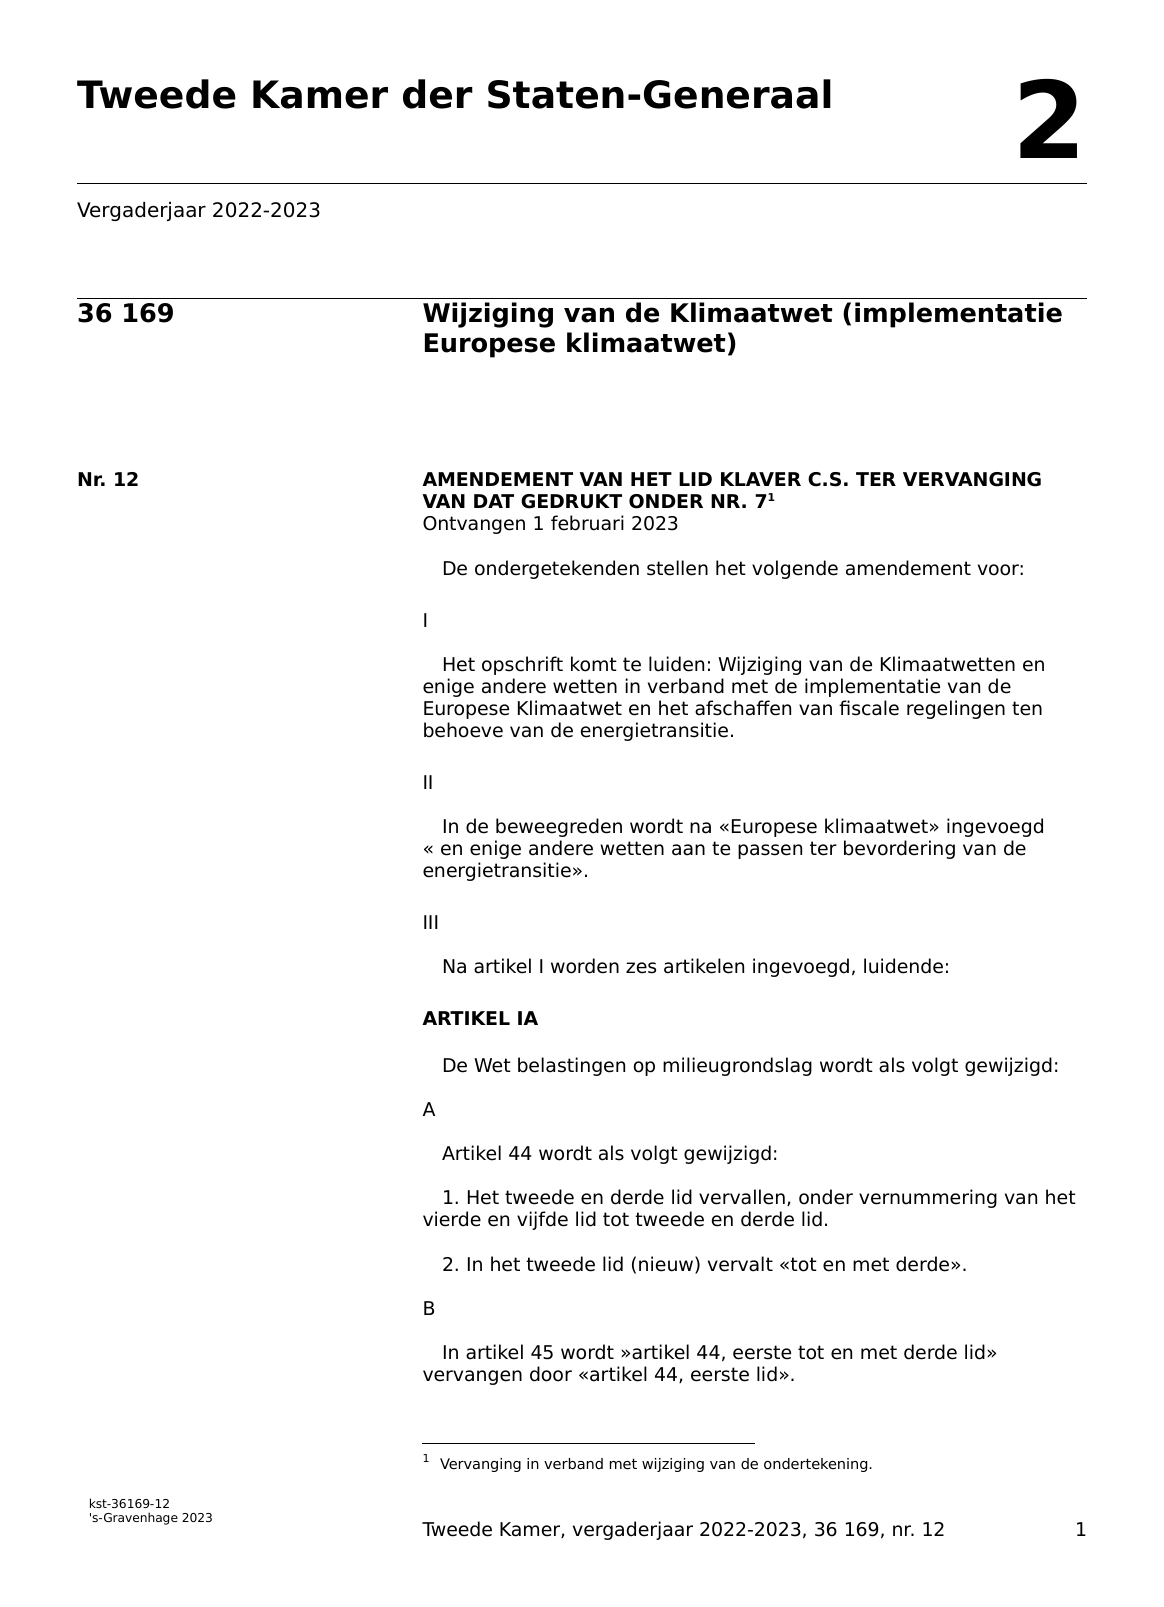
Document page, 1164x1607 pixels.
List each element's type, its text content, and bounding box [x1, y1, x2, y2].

table_header 2 [886, 59, 1087, 183]
subtitle ARTIKEL IA [422, 1008, 1087, 1030]
subtitle III [422, 912, 1087, 934]
text Het opschrift komt te luiden: Wijziging van de Klimaatwetten en enige andere wetten in verband met de implementatie van de Europese Klimaatwet en het afschaffen van fiscale regelingen ten behoeve van de energietransitie. [422, 654, 1087, 742]
subtitle 36 169 Wijziging van de Klimaatwet (implementatie Europese klimaatwet) [77, 299, 1087, 358]
subtitle Nr. 12 AMENDEMENT VAN HET LID KLAVER C.S. TER VERVANGING VAN DAT GEDRUKT ONDER NR. 7 [77, 469, 1087, 513]
text 's-Gravenhage 2023 [88, 1511, 323, 1525]
text 1. Het tweede en derde lid vervallen, onder vernummering van het vierde en vijfde lid tot tweede en derde lid. [422, 1187, 1087, 1231]
text 2. In het tweede lid (nieuw) vervalt «tot en met derde». [422, 1253, 1087, 1275]
text In de beweegreden wordt na «Europese klimaatwet» ingevoegd « en enige andere wetten aan te passen ter bevordering van de energietransitie». [422, 816, 1087, 882]
table_cell Vergaderjaar 2022-2023 [77, 184, 1087, 298]
table_header Tweede Kamer der Staten-Generaal [77, 59, 886, 183]
subtitle II [422, 772, 1087, 793]
text Na artikel I worden zes artikelen ingevoegd, luidende: [422, 956, 1087, 978]
text kst-36169-12 [88, 1497, 323, 1511]
text Artikel 44 wordt als volgt gewijzigd: [422, 1143, 1087, 1165]
text B [422, 1298, 1087, 1319]
text Vervanging in verband met wijziging van de ondertekening. [422, 1452, 1087, 1474]
text In artikel 45 wordt »artikel 44, eerste tot en met derde lid» vervangen door «artikel 44, eerste lid». [422, 1342, 1087, 1386]
text De Wet belastingen op milieugrondslag wordt als volgt gewijzigd: [422, 1055, 1087, 1077]
text A [422, 1099, 1087, 1121]
subtitle I [422, 609, 1087, 631]
text Ontvangen 1 februari 2023 [422, 513, 1087, 535]
text De ondergetekenden stellen het volgende amendement voor: [422, 557, 1087, 579]
